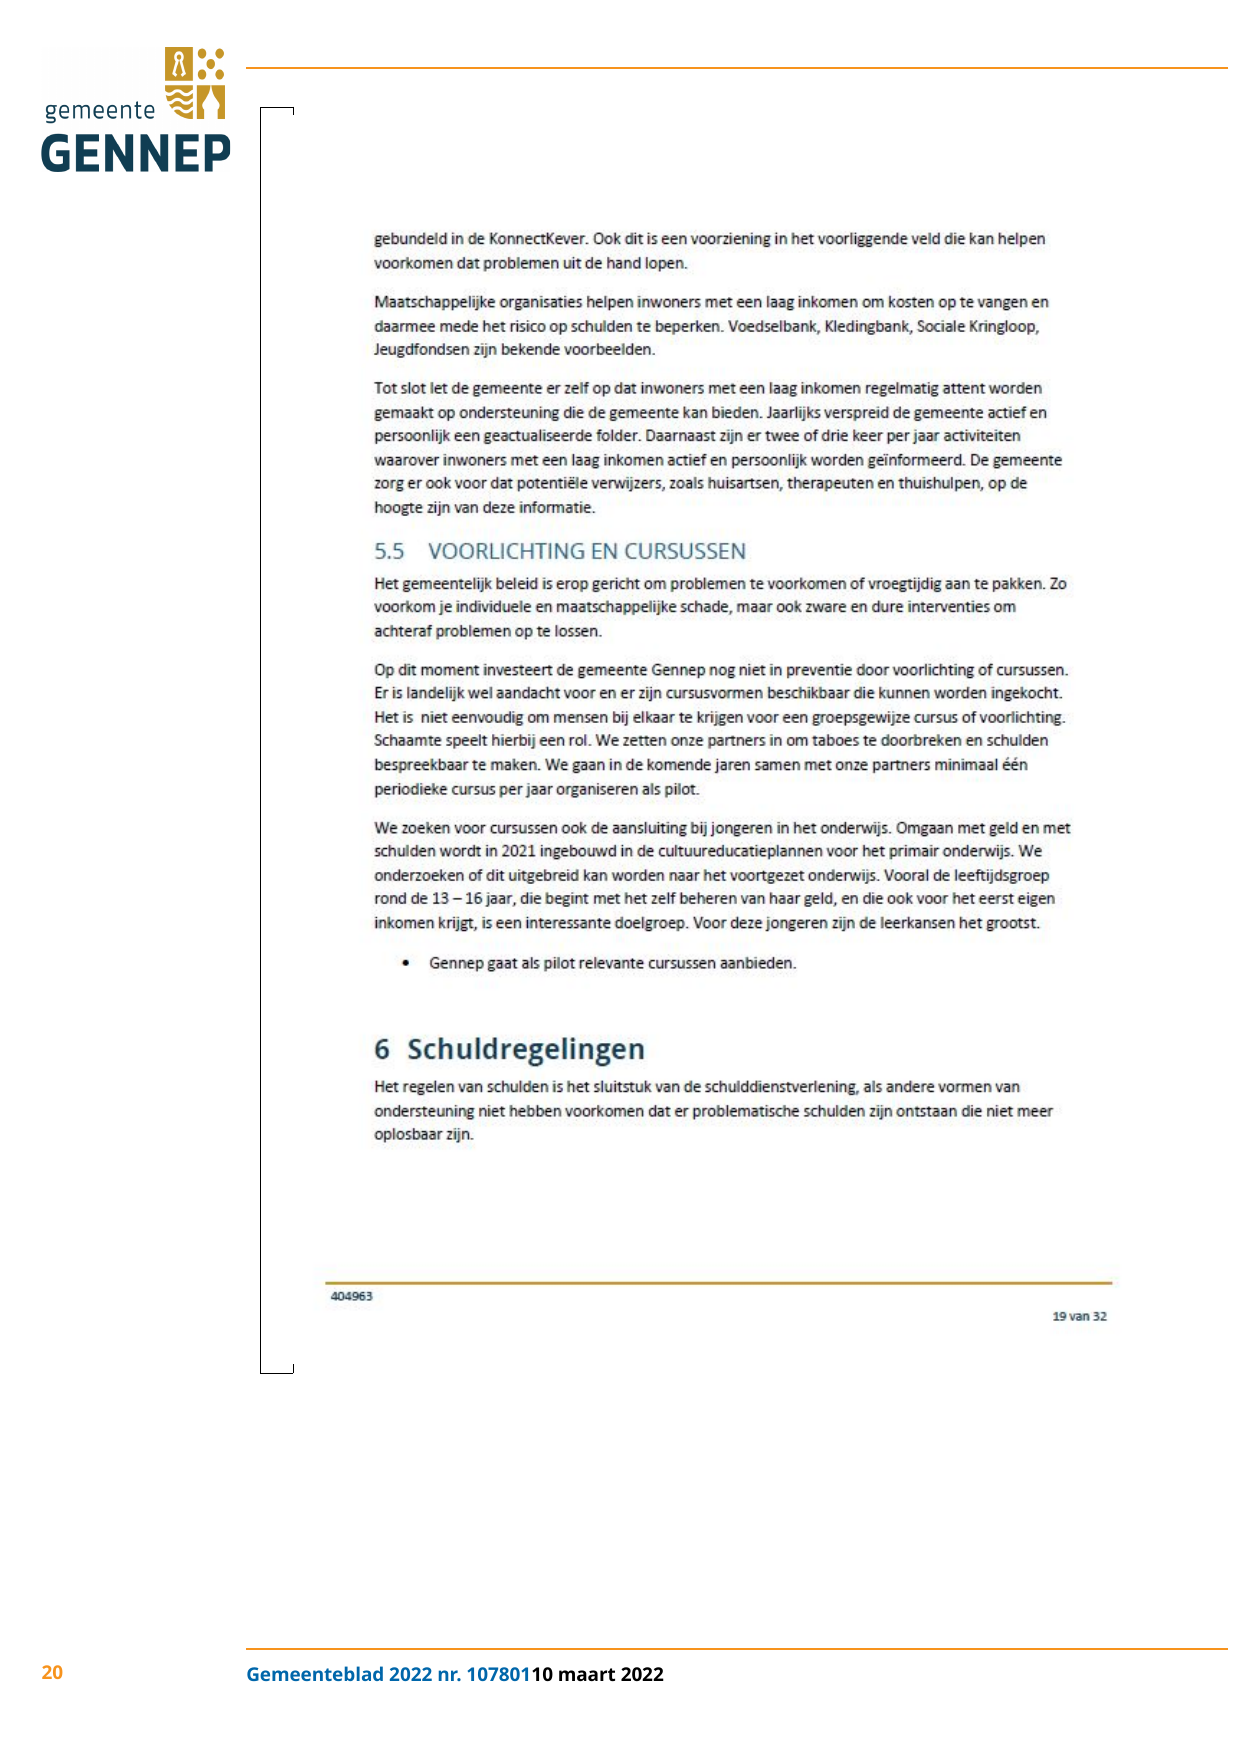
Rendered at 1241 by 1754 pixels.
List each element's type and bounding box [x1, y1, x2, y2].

picture [41, 47, 231, 172]
picture [268, 115, 1173, 1364]
